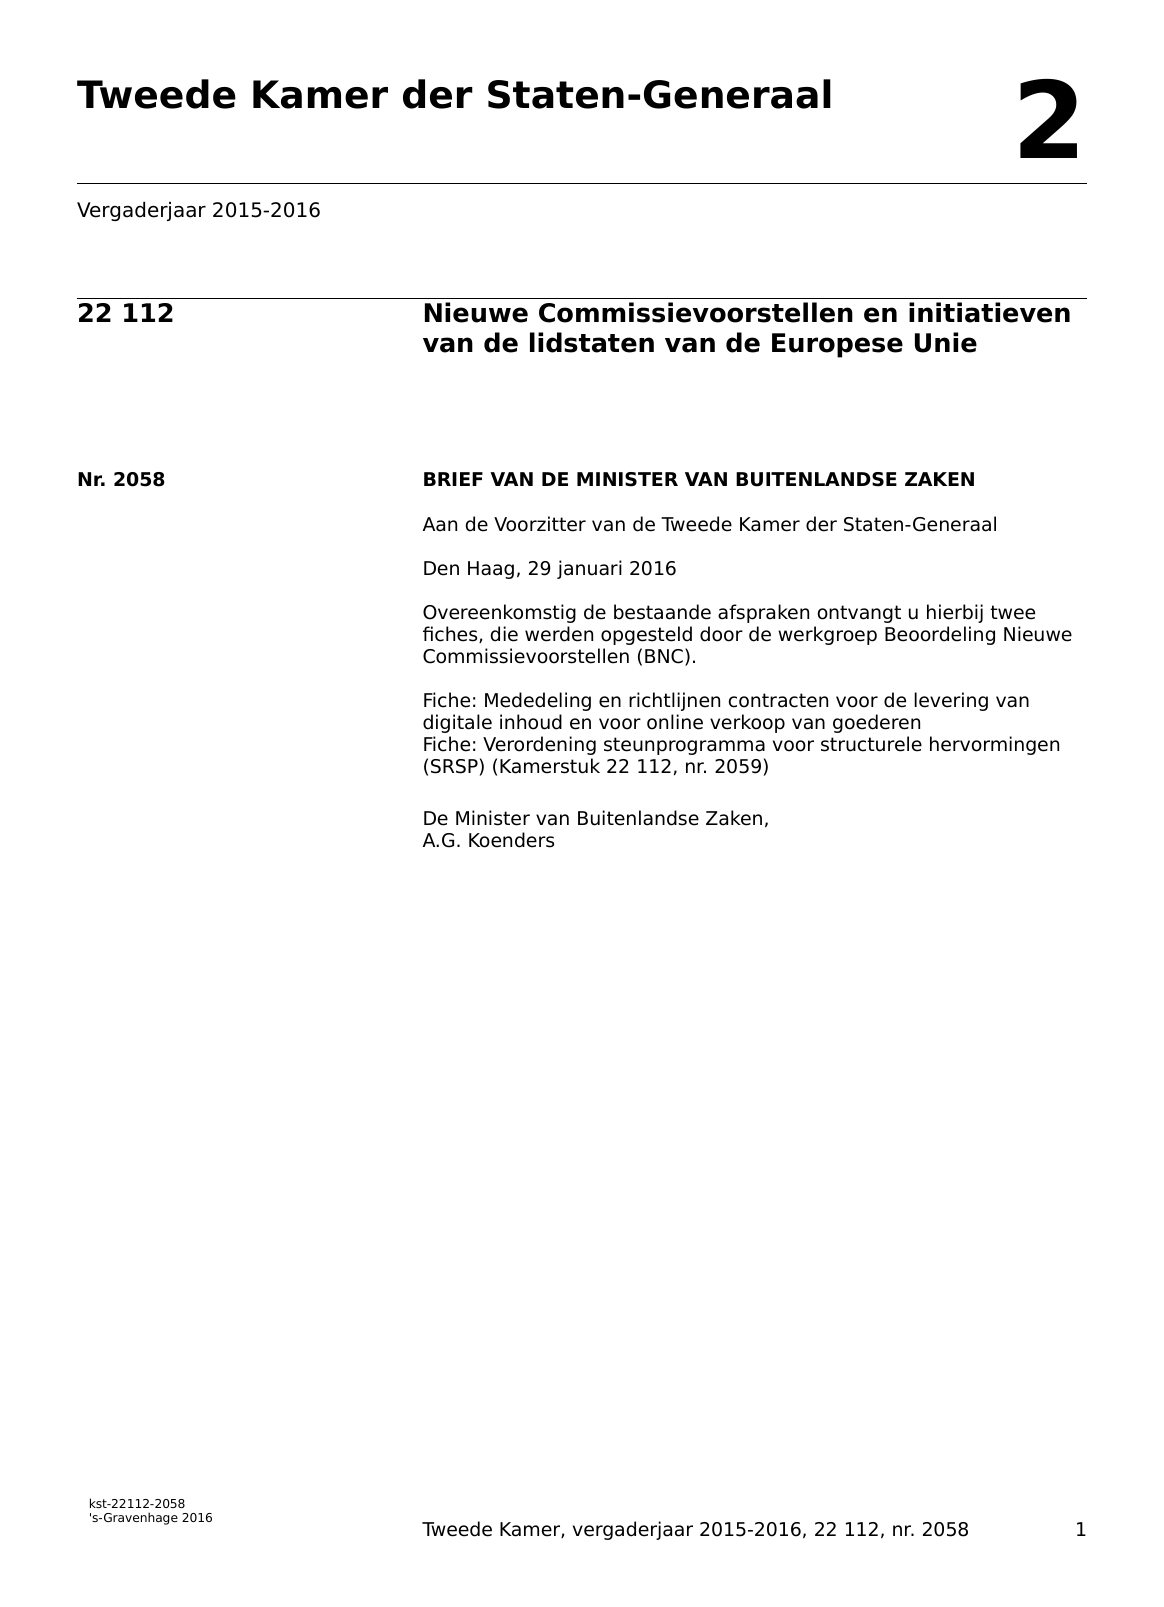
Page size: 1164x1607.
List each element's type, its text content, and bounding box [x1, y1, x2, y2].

text kst-22112-2058 [88, 1497, 323, 1511]
text Fiche: Verordening steunprogramma voor structurele hervormingen (SRSP) (Kamerstuk 22 112, nr. 2059) [422, 734, 1087, 778]
text Overeenkomstig de bestaande afspraken ontvangt u hierbij twee fiches, die werden opgesteld door de werkgroep Beoordeling Nieuwe Commissievoorstellen (BNC). [422, 602, 1087, 668]
text Fiche: Mededeling en richtlijnen contracten voor de levering van digitale inhoud en voor online verkoop van goederen [422, 690, 1087, 734]
table_header Tweede Kamer der Staten-Generaal [77, 59, 886, 183]
text Den Haag, 29 januari 2016 [422, 558, 1087, 580]
table_cell Vergaderjaar 2015-2016 [77, 184, 1087, 298]
text 's-Gravenhage 2016 [88, 1511, 323, 1525]
subtitle 22 112 Nieuwe Commissievoorstellen en initiatieven van de lidstaten van de Europese Unie [77, 299, 1087, 358]
subtitle Nr. 2058 BRIEF VAN DE MINISTER VAN BUITENLANDSE ZAKEN [77, 469, 1087, 491]
text De Minister van Buitenlandse Zaken, A.G. Koenders [422, 808, 1087, 852]
table_header 2 [886, 59, 1087, 183]
text Aan de Voorzitter van de Tweede Kamer der Staten-Generaal [422, 513, 1087, 536]
